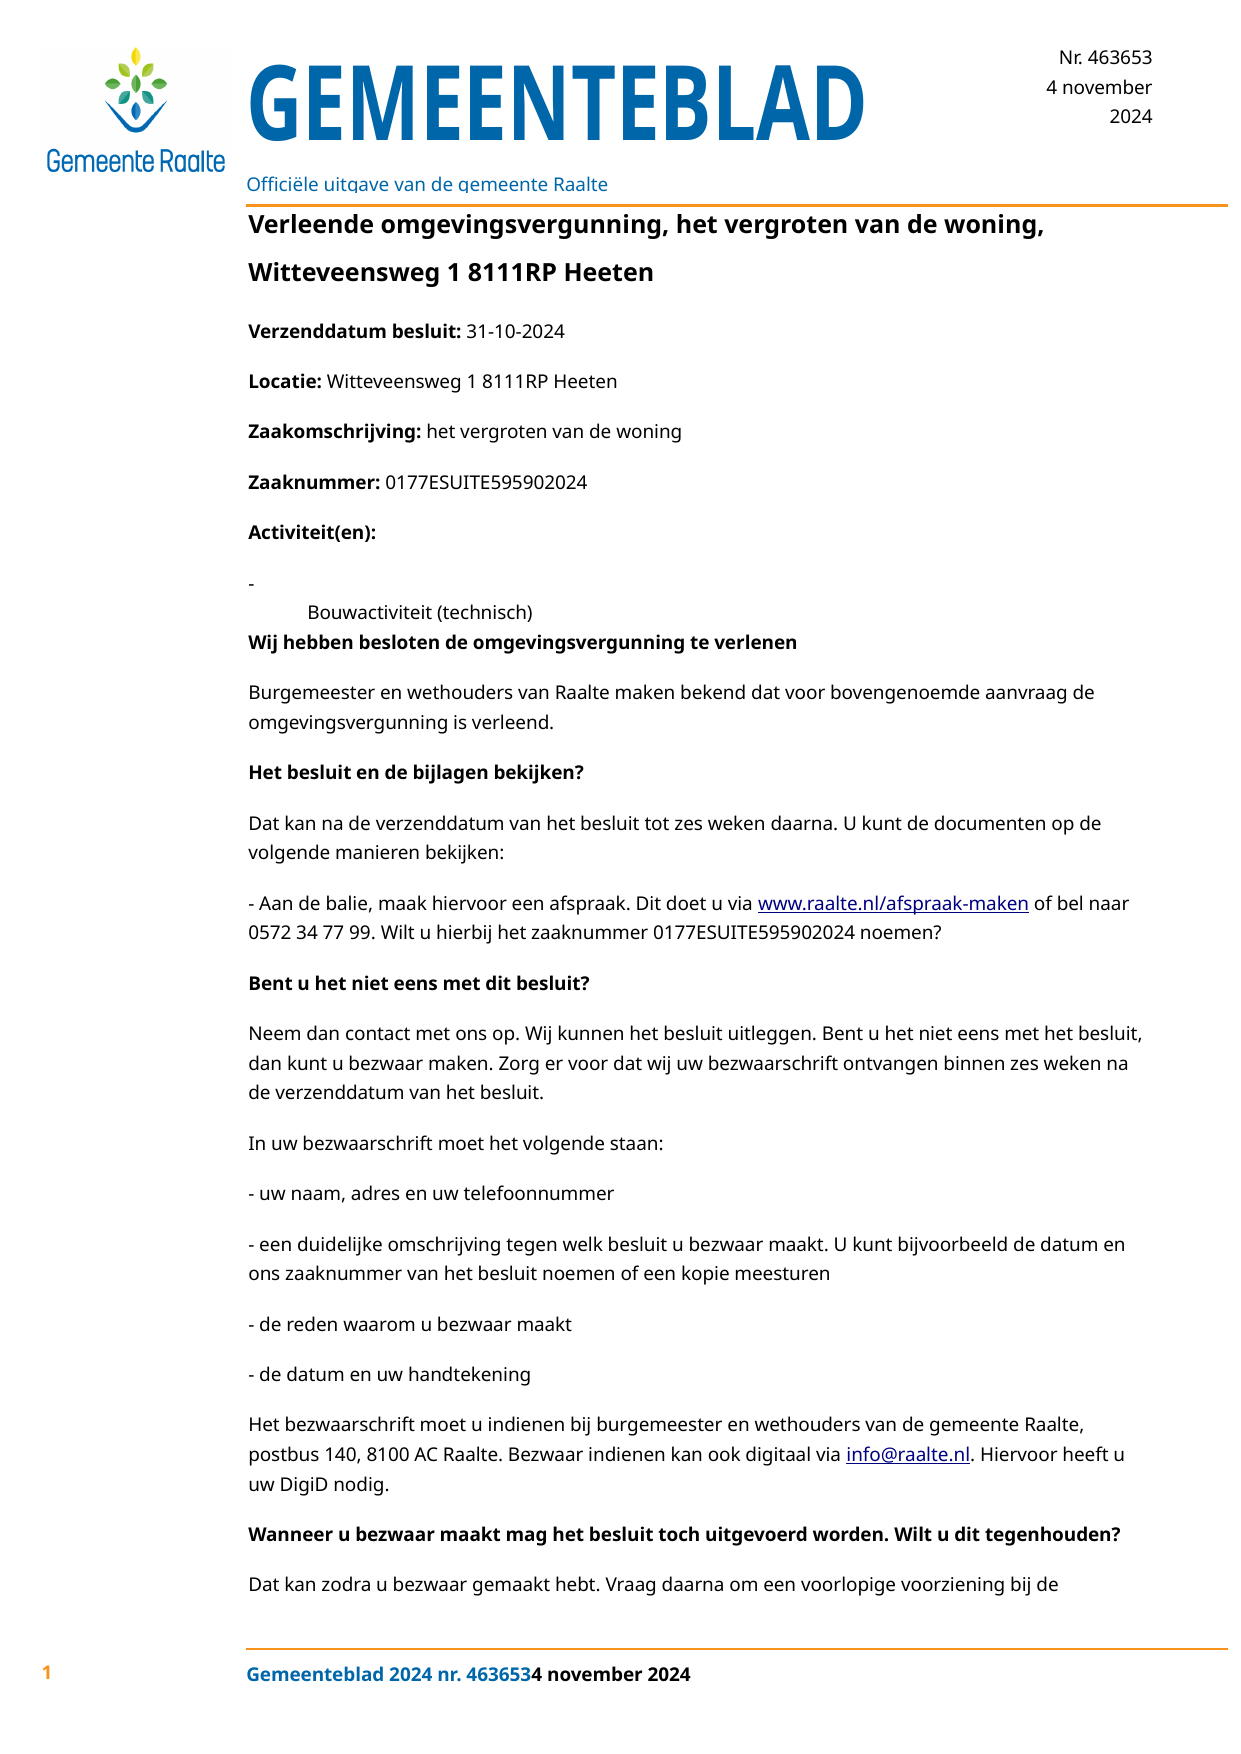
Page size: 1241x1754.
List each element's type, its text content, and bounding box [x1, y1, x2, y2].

text Burgemeester en wethouders van Raalte maken bekend dat voor bovengenoemde aanvraag de omgevingsvergunning is verleend. [248, 679, 1152, 735]
text Zaaknummer: 0177ESUITE595902024 [248, 469, 1152, 495]
text Neem dan contact met ons op. Wij kunnen het besluit uitleggen. Bent u het niet eens met het besluit, dan kunt u bezwaar maken. Zorg er voor dat wij uw bezwaarschrift ontvangen binnen zes weken na de verzenddatum van het besluit. [248, 1020, 1152, 1105]
text Dat kan na de verzenddatum van het besluit tot zes weken daarna. U kunt de documenten op de volgende manieren bekijken: [248, 810, 1152, 865]
picture [41, 47, 231, 172]
text Het besluit en de bijlagen bekijken? [248, 759, 1152, 785]
text - de datum en uw handtekening [248, 1361, 1152, 1387]
text Verleende omgevingsvergunning, het vergroten van de woning, Witteveensweg 1 8111RP Heeten [248, 207, 1152, 288]
text - een duidelijke omschrijving tegen welk besluit u bezwaar maakt. U kunt bijvoorbeeld de datum en ons zaaknummer van het besluit noemen of een kopie meesturen [248, 1231, 1152, 1286]
text Zaakomschrijving: het vergroten van de woning [248, 419, 1152, 444]
text - uw naam, adres en uw telefoonnummer [248, 1180, 1152, 1206]
text Verzenddatum besluit: 31-10-2024 [248, 318, 1152, 344]
text Het bezwaarschrift moet u indienen bij burgemeester en wethouders van de gemeente Raalte, postbus 140, 8100 AC Raalte. Bezwaar indienen kan ook digitaal via info@raalte.nl. Hiervoor heeft u uw DigiD nodig. [248, 1412, 1152, 1497]
text - de reden waarom u bezwaar maakt [248, 1311, 1152, 1337]
text - Aan de balie, maak hiervoor een afspraak. Dit doet u via www.raalte.nl/afspraak-maken of bel naar 0572 34 77 99. Wilt u hierbij het zaaknummer 0177ESUITE595902024 noemen? [248, 890, 1152, 945]
text Wij hebben besloten de omgevingsvergunning te verlenen [248, 629, 1152, 655]
text Wanneer u bezwaar maakt mag het besluit toch uitgevoerd worden. Wilt u dit tegenhouden? [248, 1521, 1152, 1547]
text In uw bezwaarschrift moet het volgende staan: [248, 1130, 1152, 1156]
list Bouwactiviteit (technisch) [248, 599, 1152, 625]
text Locatie: Witteveensweg 1 8111RP Heeten [248, 368, 1152, 394]
text Dat kan zodra u bezwaar gemaakt hebt. Vraag daarna om een voorlopige voorziening bij de [248, 1572, 1152, 1597]
text Activiteit(en): [248, 519, 1152, 545]
text Bent u het niet eens met dit besluit? [248, 970, 1152, 996]
